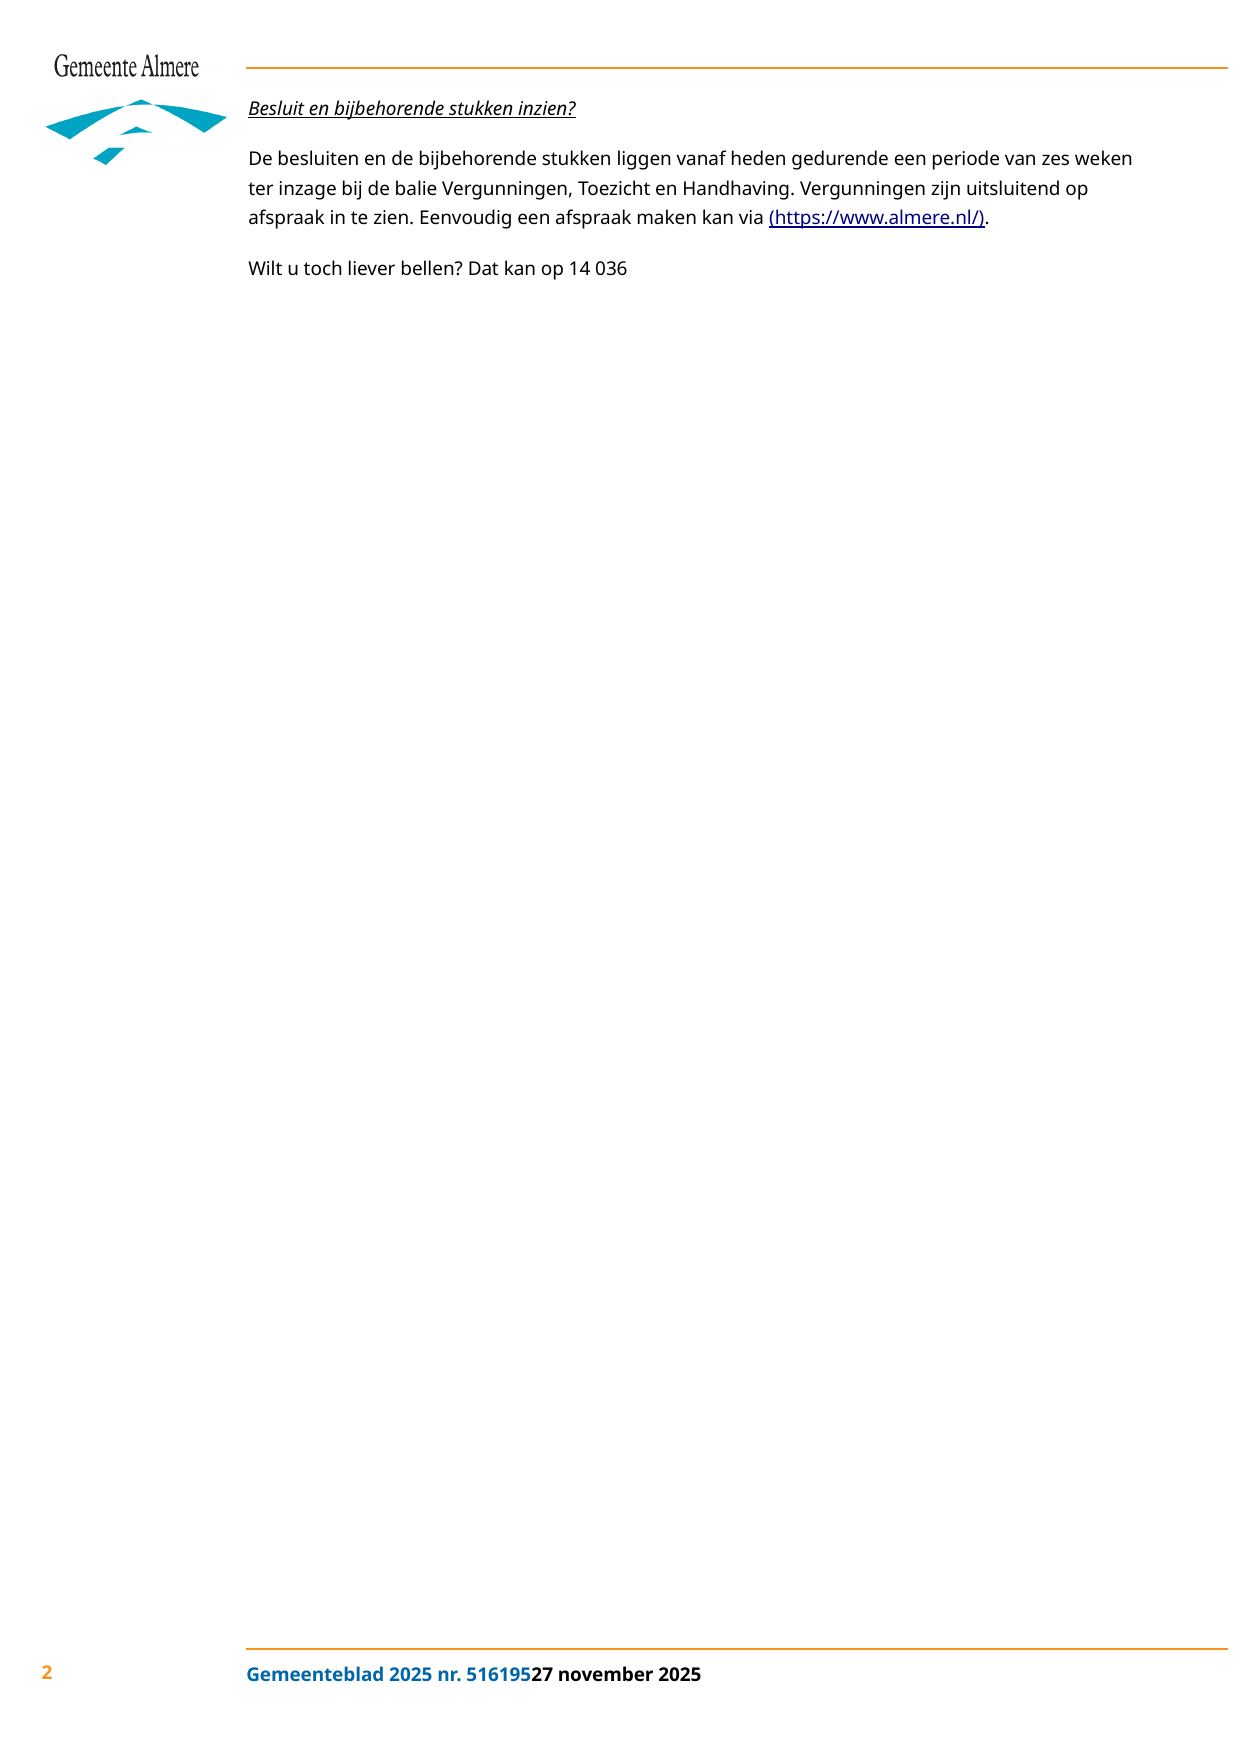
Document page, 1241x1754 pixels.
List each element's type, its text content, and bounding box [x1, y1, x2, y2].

text Besluit en bijbehorende stukken inzien? [248, 95, 1152, 121]
picture [41, 47, 231, 172]
text De besluiten en de bijbehorende stukken liggen vanaf heden gedurende een periode van zes weken ter inzage bij de balie Vergunningen, Toezicht en Handhaving. Vergunningen zijn uitsluitend op afspraak in te zien. Eenvoudig een afspraak maken kan via (https://www.almere.nl/). [248, 145, 1152, 230]
text Wilt u toch liever bellen? Dat kan op 14 036 [248, 255, 1152, 281]
